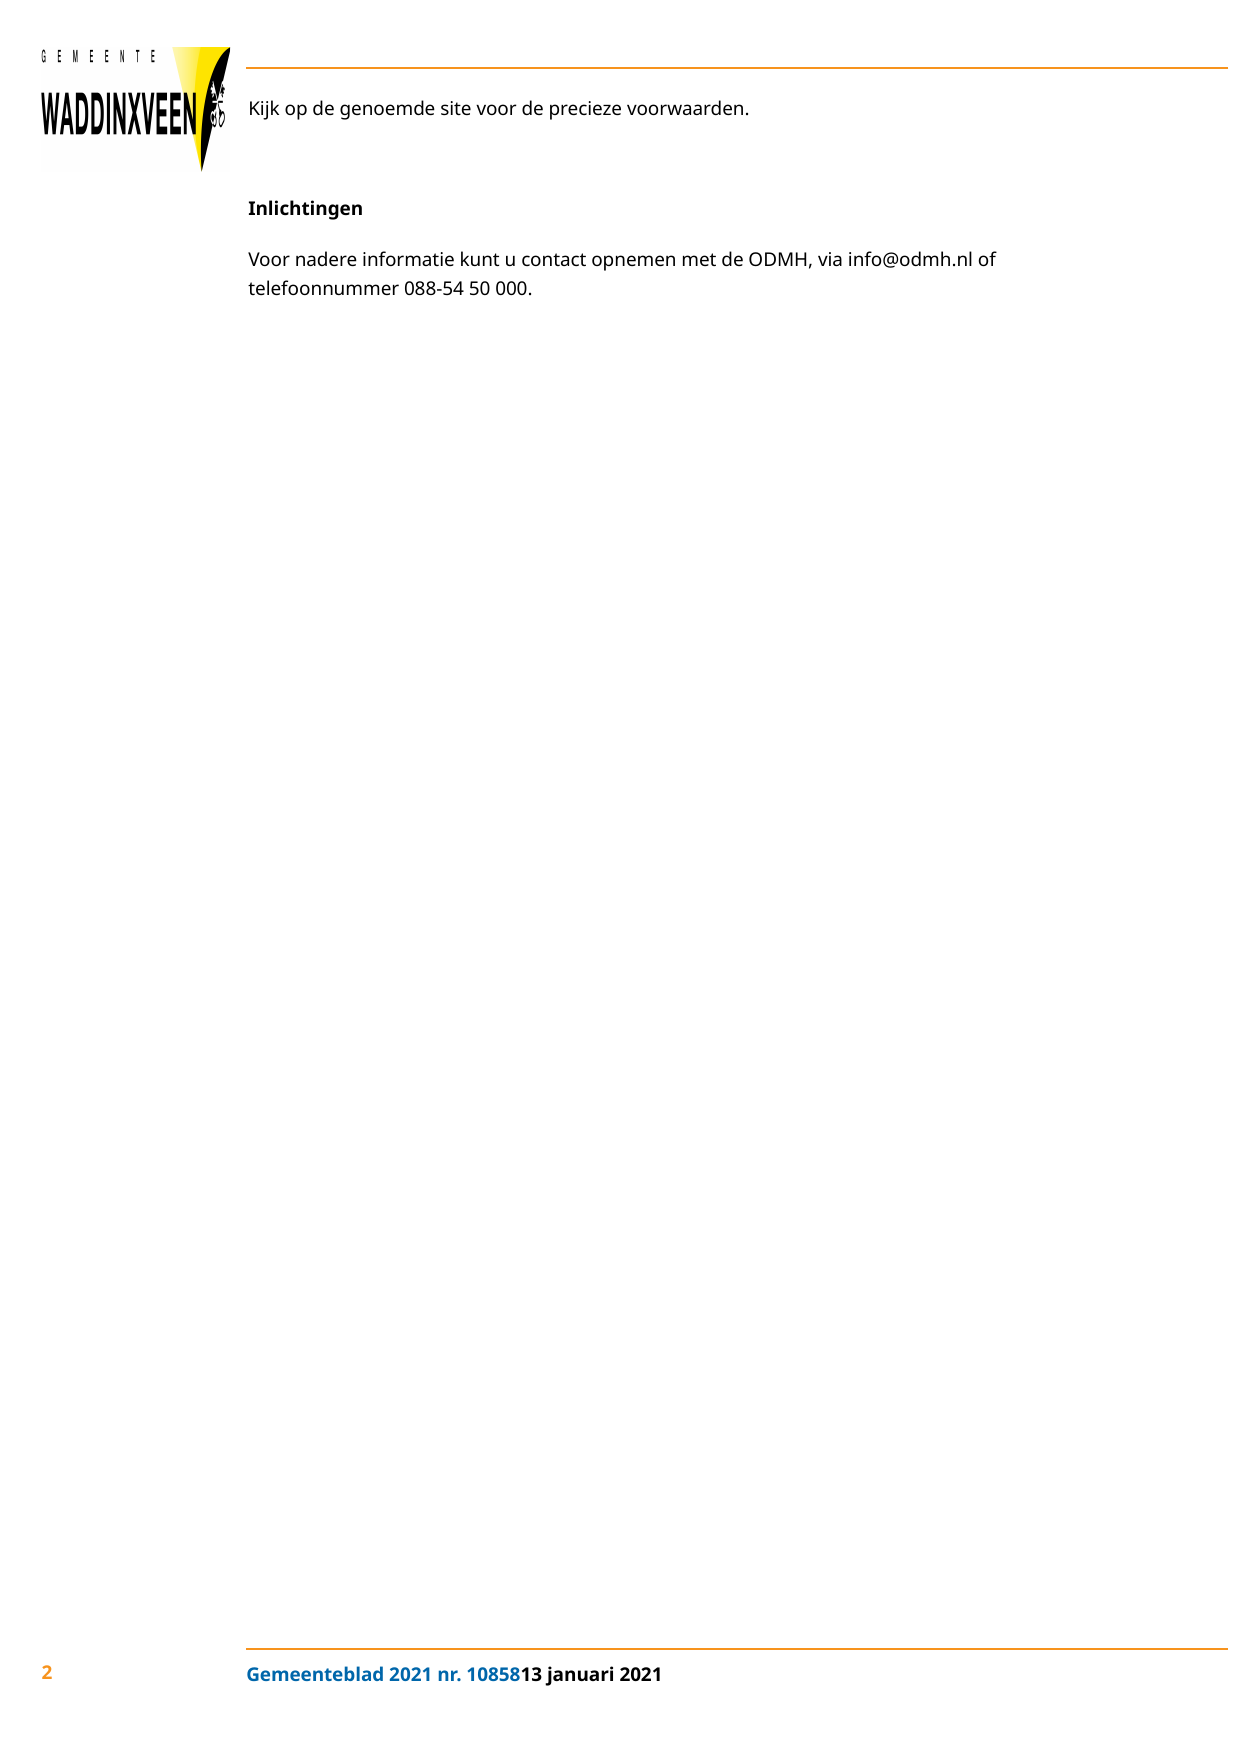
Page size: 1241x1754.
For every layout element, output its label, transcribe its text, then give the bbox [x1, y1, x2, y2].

text Inlichtingen [248, 196, 1152, 221]
text Kijk op de genoemde site voor de precieze voorwaarden. [248, 95, 1152, 121]
text Voor nadere informatie kunt u contact opnemen met de ODMH, via info@odmh.nl of telefoonnummer 088-54 50 000. [248, 246, 1152, 301]
picture [41, 47, 231, 172]
